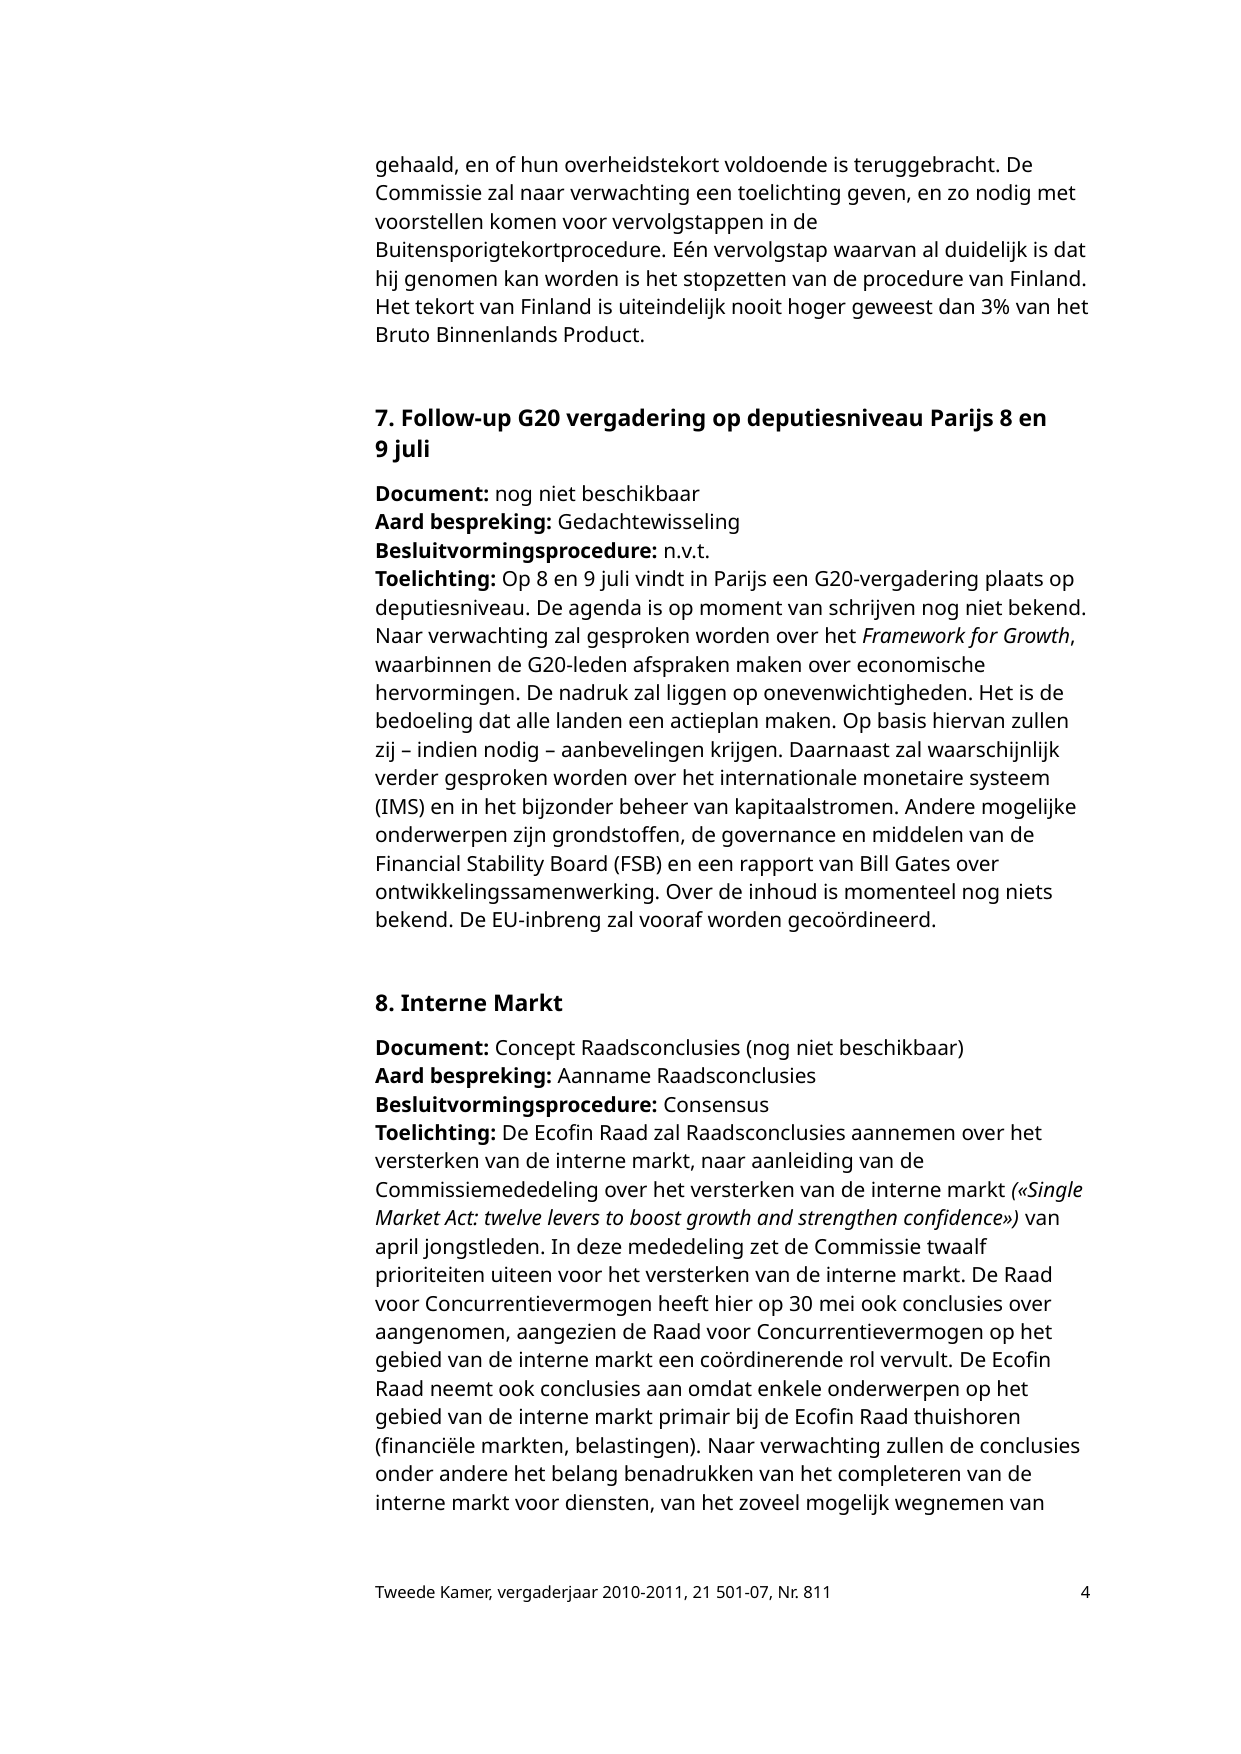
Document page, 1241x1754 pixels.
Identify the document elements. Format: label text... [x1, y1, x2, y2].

text Aard bespreking: Aanname Raadsconclusies [375, 1061, 1090, 1090]
text Besluitvormingsprocedure: n.v.t. [375, 536, 1090, 564]
text gehaald, en of hun overheidstekort voldoende is teruggebracht. De Commissie zal naar verwachting een toelichting geven, en zo nodig met voorstellen komen voor vervolgstappen in de Buitensporigtekortprocedure. Eén vervolgstap waarvan al duidelijk is dat hij genomen kan worden is het stopzetten van de procedure van Finland. Het tekort van Finland is uiteindelijk nooit hoger geweest dan 3% van het Bruto Binnenlands Product. [375, 150, 1090, 349]
text Besluitvormingsprocedure: Consensus [375, 1090, 1090, 1118]
text Toelichting: De Ecofin Raad zal Raadsconclusies aannemen over het versterken van de interne markt, naar aanleiding van de Commissiemededeling over het versterken van de interne markt («Single Market Act: twelve levers to boost growth and strengthen confidence») van april jongstleden. In deze mededeling zet de Commissie twaalf prioriteiten uiteen voor het versterken van de interne markt. De Raad voor Concurrentievermogen heeft hier op 30 mei ook conclusies over aangenomen, aangezien de Raad voor Concurrentievermogen op het gebied van de interne markt een coördinerende rol vervult. De Ecofin Raad neemt ook conclusies aan omdat enkele onderwerpen op het gebied van de interne markt primair bij de Ecofin Raad thuishoren (financiële markten, belastingen). Naar verwachting zullen de conclusies onder andere het belang benadrukken van het completeren van de interne markt voor diensten, van het zoveel mogelijk wegnemen van [375, 1118, 1090, 1516]
text Toelichting: Op 8 en 9 juli vindt in Parijs een G20-vergadering plaats op deputiesniveau. De agenda is op moment van schrijven nog niet bekend. Naar verwachting zal gesproken worden over het Framework for Growth, waarbinnen de G20-leden afspraken maken over economische hervormingen. De nadruk zal liggen op onevenwichtigheden. Het is de bedoeling dat alle landen een actieplan maken. Op basis hiervan zullen zij – indien nodig – aanbevelingen krijgen. Daarnaast zal waarschijnlijk verder gesproken worden over het internationale monetaire systeem (IMS) en in het bijzonder beheer van kapitaalstromen. Andere mogelijke onderwerpen zijn grondstoffen, de governance en middelen van de Financial Stability Board (FSB) en een rapport van Bill Gates over ontwikkelingssamenwerking. Over de inhoud is momenteel nog niets bekend. De EU-inbreng zal vooraf worden gecoördineerd. [375, 564, 1090, 934]
text Document: Concept Raadsconclusies (nog niet beschikbaar) [375, 1033, 1090, 1061]
subtitle 8. Interne Markt [375, 987, 1090, 1018]
text Document: nog niet beschikbaar [375, 479, 1090, 507]
text Aard bespreking: Gedachtewisseling [375, 507, 1090, 536]
subtitle 7. Follow-up G20 vergadering op deputiesniveau Parijs 8 en 9 juli [375, 402, 1090, 464]
